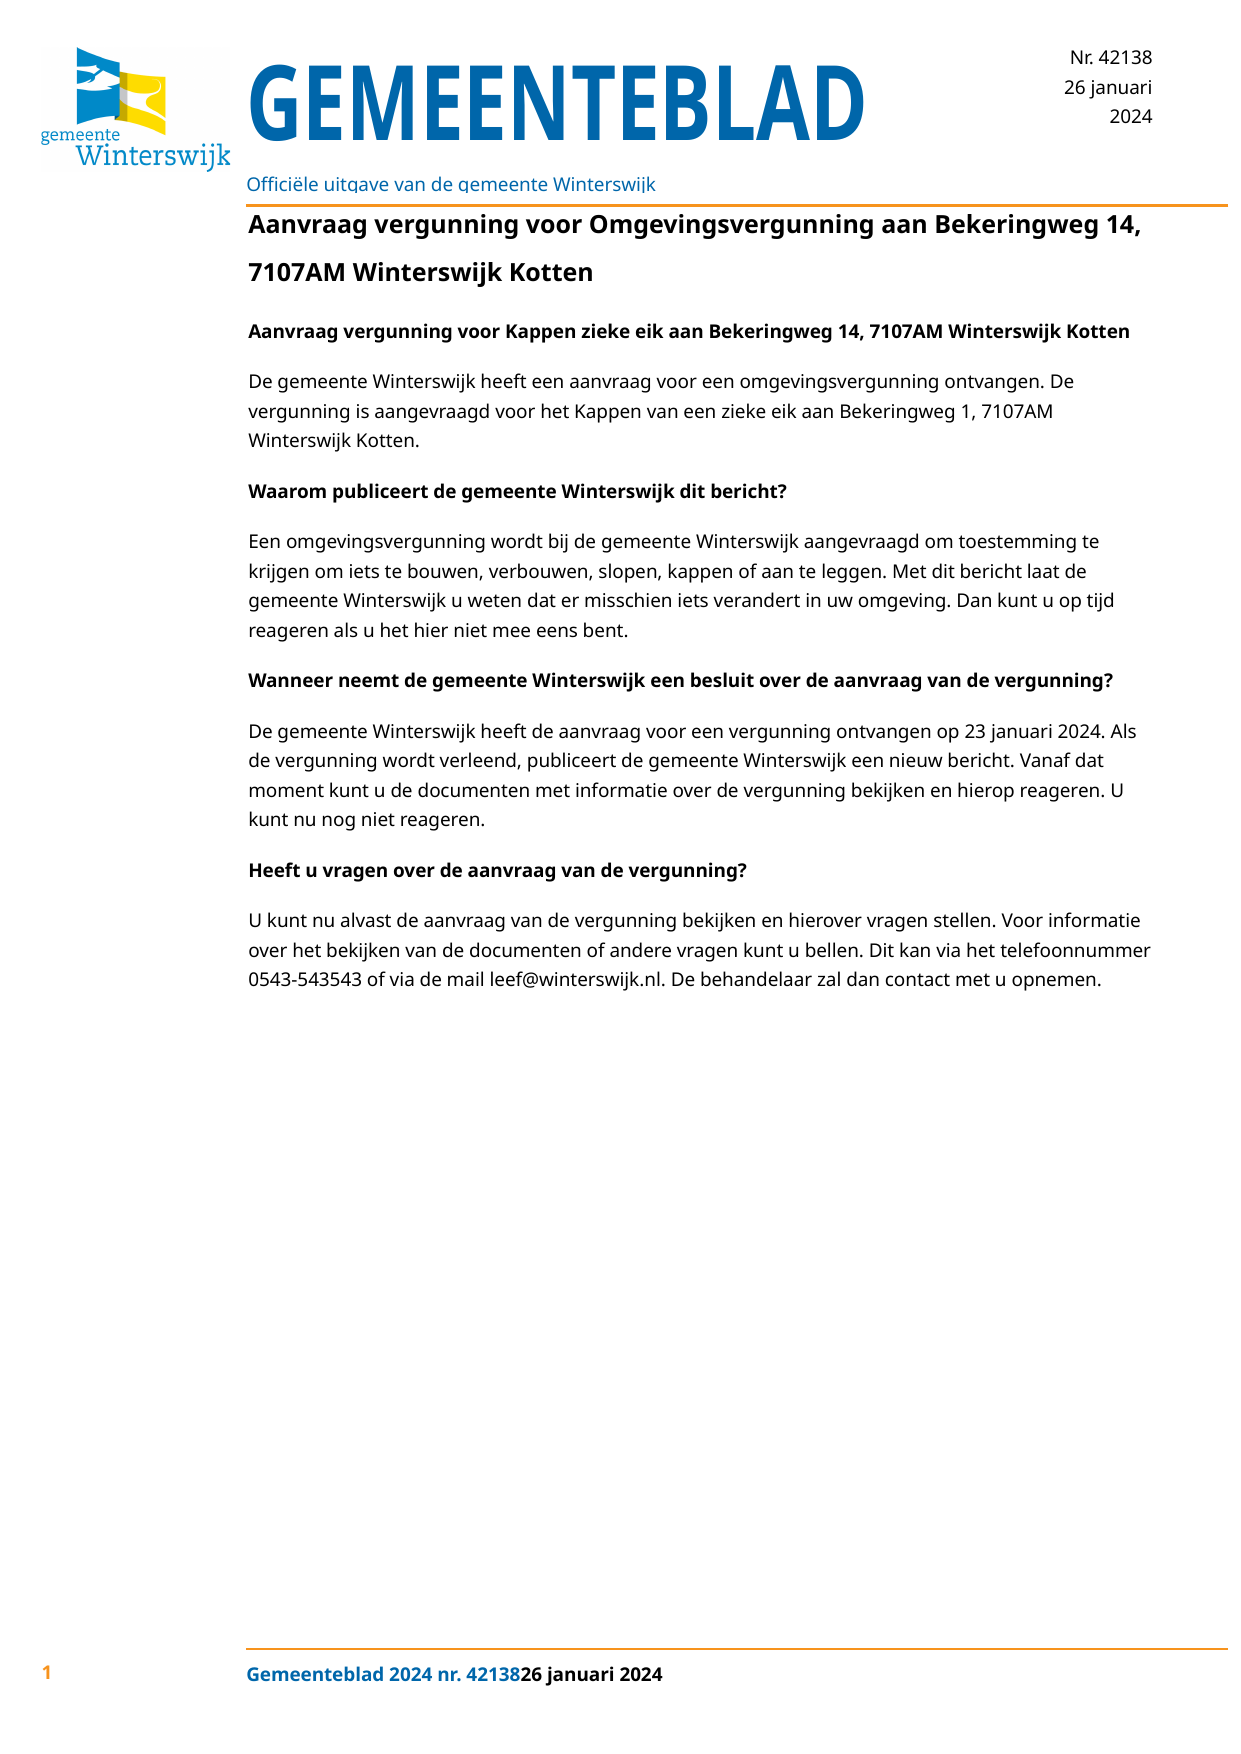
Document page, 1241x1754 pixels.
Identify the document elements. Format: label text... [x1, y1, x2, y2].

text Aanvraag vergunning voor Kappen zieke eik aan Bekeringweg 14, 7107AM Winterswijk Kotten [248, 318, 1152, 344]
picture [41, 47, 231, 172]
text Een omgevingsvergunning wordt bij de gemeente Winterswijk aangevraagd om toestemming te krijgen om iets te bouwen, verbouwen, slopen, kappen of aan te leggen. Met dit bericht laat de gemeente Winterswijk u weten dat er misschien iets verandert in uw omgeving. Dan kunt u op tijd reageren als u het hier niet mee eens bent. [248, 528, 1152, 643]
text Heeft u vragen over de aanvraag van de vergunning? [248, 857, 1152, 883]
text Waarom publiceert de gemeente Winterswijk dit bericht? [248, 478, 1152, 504]
text De gemeente Winterswijk heeft een aanvraag voor een omgevingsvergunning ontvangen. De vergunning is aangevraagd voor het Kappen van een zieke eik aan Bekeringweg 1, 7107AM Winterswijk Kotten. [248, 368, 1152, 453]
text Wanneer neemt de gemeente Winterswijk een besluit over de aanvraag van de vergunning? [248, 667, 1152, 693]
text Aanvraag vergunning voor Omgevingsvergunning aan Bekeringweg 14, 7107AM Winterswijk Kotten [248, 207, 1152, 288]
picture [225, 153, 231, 162]
text De gemeente Winterswijk heeft de aanvraag voor een vergunning ontvangen op 23 januari 2024. Als de vergunning wordt verleend, publiceert de gemeente Winterswijk een nieuw bericht. Vanaf dat moment kunt u de documenten met informatie over de vergunning bekijken en hierop reageren. U kunt nu nog niet reageren. [248, 718, 1152, 832]
text U kunt nu alvast de aanvraag van de vergunning bekijken en hierover vragen stellen. Voor informatie over het bekijken van de documenten of andere vragen kunt u bellen. Dit kan via het telefoonnummer 0543-543543 of via de mail leef@winterswijk.nl. De behandelaar zal dan contact met u opnemen. [248, 907, 1152, 992]
